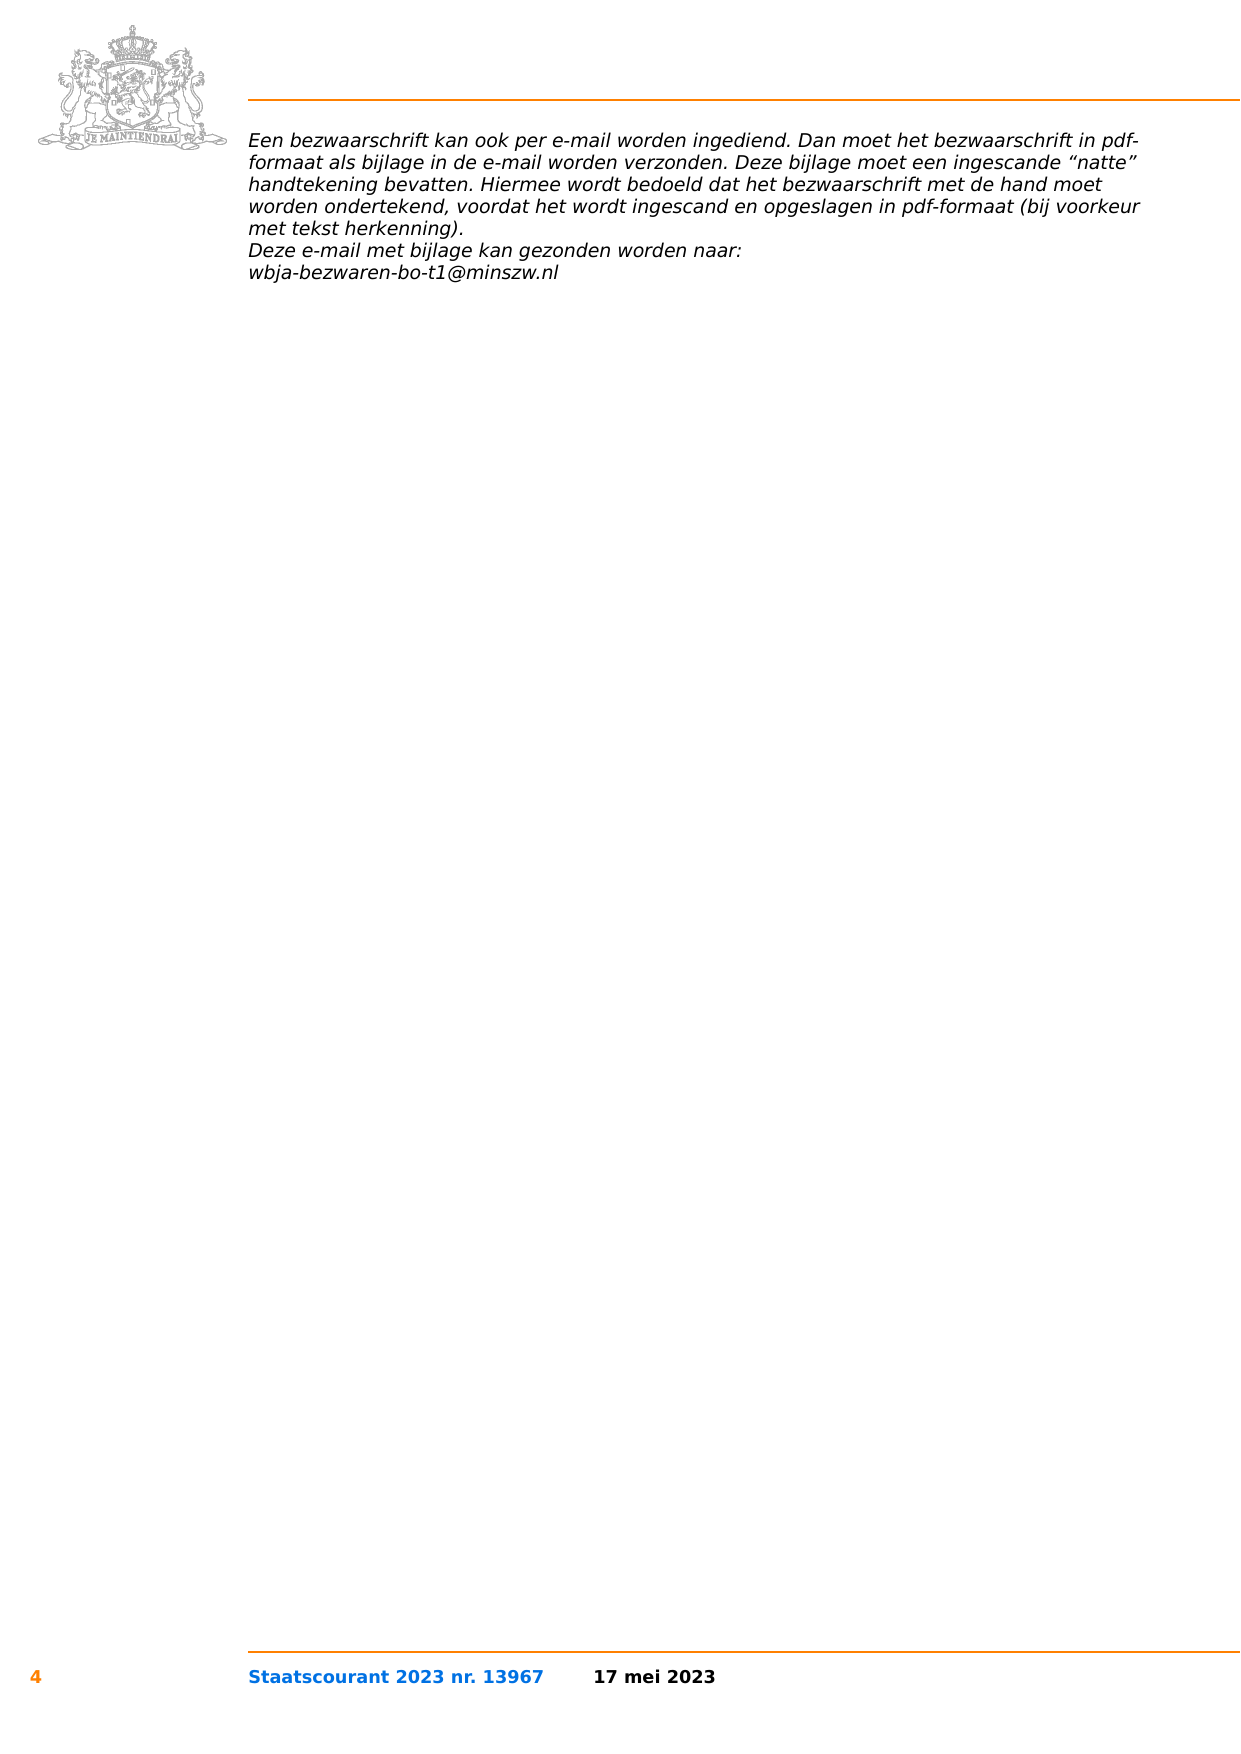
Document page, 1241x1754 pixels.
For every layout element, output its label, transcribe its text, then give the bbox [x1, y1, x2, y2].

picture [38, 25, 227, 150]
text Een bezwaarschrift kan ook per e-mail worden ingediend. Dan moet het bezwaarschrift in pdf-formaat als bijlage in de e-mail worden verzonden. Deze bijlage moet een ingescande “natte” handtekening bevatten. Hiermee wordt bedoeld dat het bezwaarschrift met de hand moet worden ondertekend, voordat het wordt ingescand en opgeslagen in pdf-formaat (bij voorkeur met tekst herkenning). [248, 130, 1163, 240]
text Deze e-mail met bijlage kan gezonden worden naar: [248, 240, 1163, 262]
text wbja-bezwaren-bo-t1@minszw.nl [248, 262, 1163, 284]
